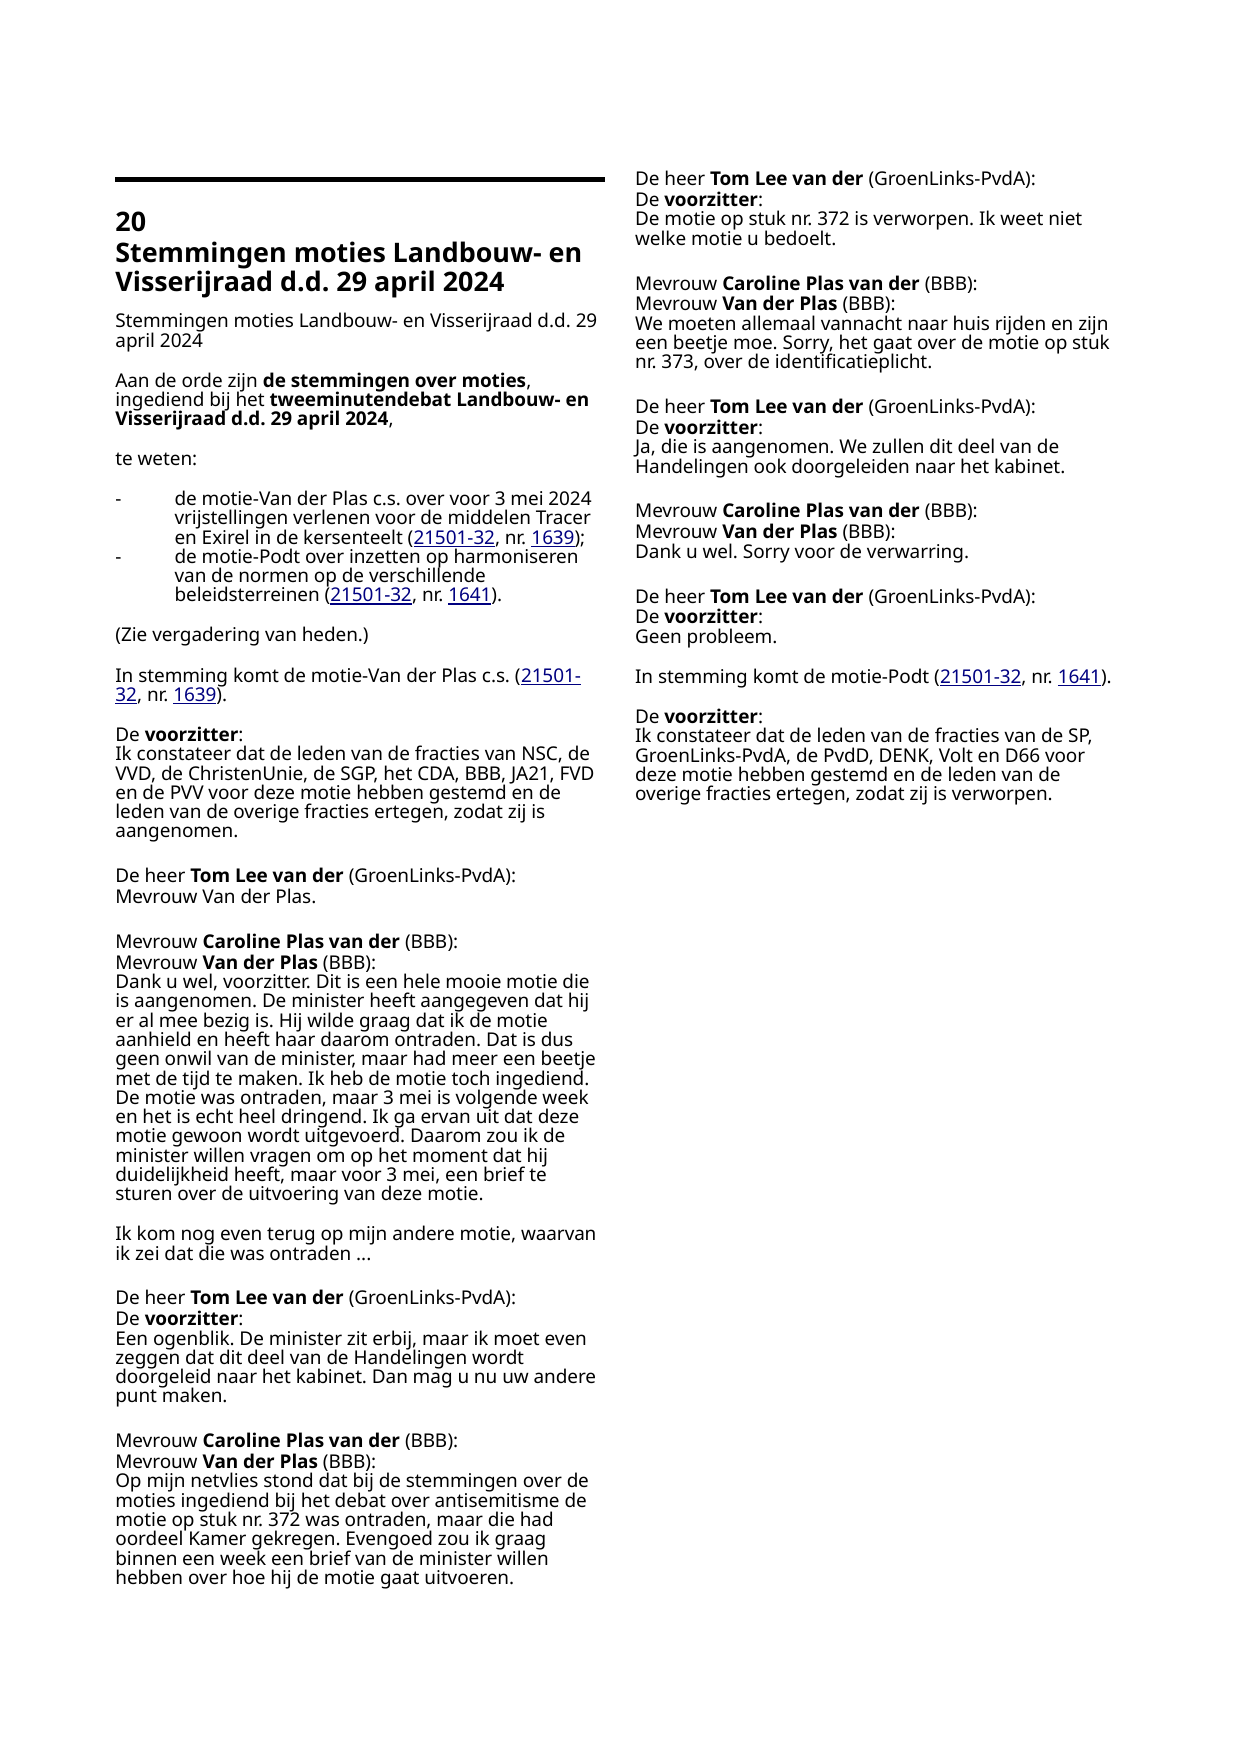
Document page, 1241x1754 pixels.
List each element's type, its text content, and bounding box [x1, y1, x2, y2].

text Mevrouw Caroline Plas van der (BBB): [115, 928, 605, 954]
text Mevrouw Van der Plas (BBB): [635, 295, 1125, 315]
text Geen probleem. [635, 628, 1125, 647]
text Ik kom nog even terug op mijn andere motie, waarvan ik zei dat die was ontraden ... [115, 1225, 605, 1264]
text Ik constateer dat de leden van de fracties van de SP, GroenLinks-PvdA, de PvdD, DENK, Volt en D66 voor deze motie hebben gestemd en de leden van de overige fracties ertegen, zodat zij is verworpen. [635, 727, 1125, 804]
text De heer Tom Lee van der (GroenLinks-PvdA): [635, 583, 1125, 608]
text De heer Tom Lee van der (GroenLinks-PvdA): [115, 862, 605, 888]
text Mevrouw Van der Plas (BBB): [635, 523, 1125, 543]
list de motie-Podt over inzetten op harmoniseren van de normen op de verschillende beleidsterreinen (21501-32, nr. 1641). [115, 548, 605, 606]
text 20 [115, 203, 605, 239]
text Ja, die is aangenomen. We zullen dit deel van de Handelingen ook doorgeleiden naar het kabinet. [635, 438, 1125, 477]
text Dank u wel. Sorry voor de verwarring. [635, 543, 1125, 562]
text De voorzitter: [115, 1310, 605, 1329]
text De voorzitter: [635, 419, 1125, 438]
text De voorzitter: [115, 726, 605, 745]
text Mevrouw Caroline Plas van der (BBB): [635, 270, 1125, 295]
text De heer Tom Lee van der (GroenLinks-PvdA): [635, 165, 1125, 191]
text De voorzitter: [635, 608, 1125, 628]
text Mevrouw Van der Plas (BBB): [115, 1453, 605, 1472]
text te weten: [115, 450, 605, 469]
list de motie-Van der Plas c.s. over voor 3 mei 2024 vrijstellingen verlenen voor de middelen Tracer en Exirel in de kersenteelt (21501-32, nr. 1639); [115, 490, 605, 548]
text In stemming komt de motie-Podt (21501-32, nr. 1641). [635, 668, 1125, 687]
text De heer Tom Lee van der (GroenLinks-PvdA): [115, 1284, 605, 1310]
text We moeten allemaal vannacht naar huis rijden en zijn een beetje moe. Sorry, het gaat over de motie op stuk nr. 373, over de identificatieplicht. [635, 315, 1125, 372]
text In stemming komt de motie-Van der Plas c.s. (21501-32, nr. 1639). [115, 667, 605, 705]
text Op mijn netvlies stond dat bij de stemmingen over de moties ingediend bij het debat over antisemitisme de motie op stuk nr. 372 was ontraden, maar die had oordeel Kamer gekregen. Evengoed zou ik graag binnen een week een brief van de minister willen hebben over hoe hij de motie gaat uitvoeren. [115, 1472, 605, 1588]
text Een ogenblik. De minister zit erbij, maar ik moet even zeggen dat dit deel van de Handelingen wordt doorgeleid naar het kabinet. Dan mag u nu uw andere punt maken. [115, 1329, 605, 1407]
text De voorzitter: [635, 708, 1125, 727]
text Mevrouw Van der Plas. [115, 888, 605, 907]
text Ik constateer dat de leden van de fracties van NSC, de VVD, de ChristenUnie, de SGP, het CDA, BBB, JA21, FVD en de PVV voor deze motie hebben gestemd en de leden van de overige fracties ertegen, zodat zij is aangenomen. [115, 745, 605, 842]
text Mevrouw Caroline Plas van der (BBB): [115, 1427, 605, 1453]
text De voorzitter: [635, 191, 1125, 210]
text Dank u wel, voorzitter. Dit is een hele mooie motie die is aangenomen. De minister heeft aangegeven dat hij er al mee bezig is. Hij wilde graag dat ik de motie aanhield en heeft haar daarom ontraden. Dat is dus geen onwil van de minister, maar had meer een beetje met de tijd te maken. Ik heb de motie toch ingediend. De motie was ontraden, maar 3 mei is volgende week en het is echt heel dringend. Ik ga ervan uit dat deze motie gewoon wordt uitgevoerd. Daarom zou ik de minister willen vragen om op het moment dat hij duidelijkheid heeft, maar voor 3 mei, een brief te sturen over de uitvoering van deze motie. [115, 973, 605, 1204]
text Stemmingen moties Landbouw- en Visserijraad d.d. 29 april 2024 [115, 239, 605, 312]
text Mevrouw Van der Plas (BBB): [115, 954, 605, 973]
text Mevrouw Caroline Plas van der (BBB): [635, 498, 1125, 523]
text (Zie vergadering van heden.) [115, 626, 605, 646]
text De motie op stuk nr. 372 is verworpen. Ik weet niet welke motie u bedoelt. [635, 210, 1125, 249]
text Stemmingen moties Landbouw- en Visserijraad d.d. 29 april 2024 [115, 312, 605, 351]
text De heer Tom Lee van der (GroenLinks-PvdA): [635, 393, 1125, 419]
text Aan de orde zijn de stemmingen over moties, ingediend bij het tweeminutendebat Landbouw- en Visserijraad d.d. 29 april 2024, [115, 372, 605, 429]
